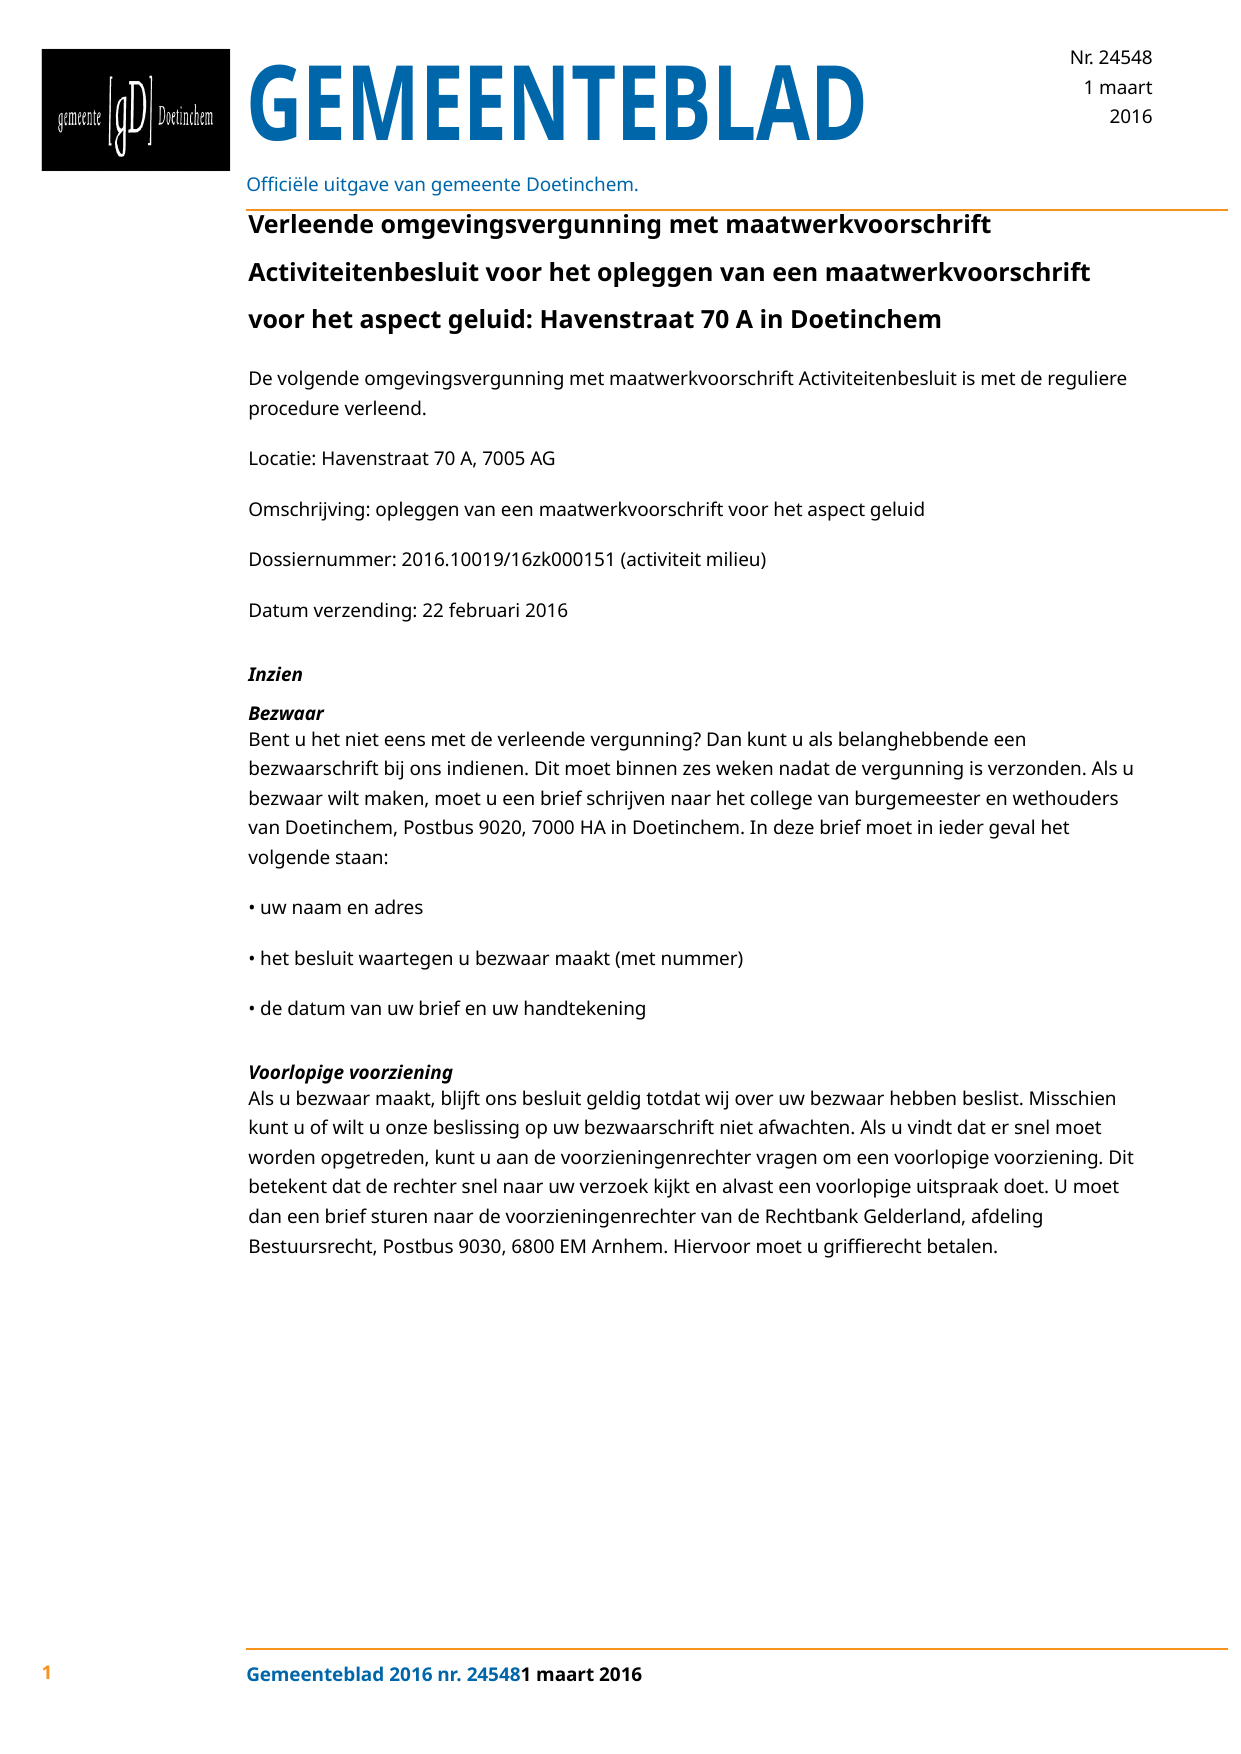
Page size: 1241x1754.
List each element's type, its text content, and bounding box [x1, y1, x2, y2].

text • het besluit waartegen u bezwaar maakt (met nummer) [248, 945, 1152, 971]
text Als u bezwaar maakt, blijft ons besluit geldig totdat wij over uw bezwaar hebben beslist. Misschien kunt u of wilt u onze beslissing op uw bezwaarschrift niet afwachten. Als u vindt dat er snel moet worden opgetreden, kunt u aan de voorzieningenrechter vragen om een voorlopige voorziening. Dit betekent dat de rechter snel naar uw verzoek kijkt en alvast een voorlopige uitspraak doet. U moet dan een brief sturen naar de voorzieningenrechter van de Rechtbank Gelderland, afdeling Bestuursrecht, Postbus 9030, 6800 EM Arnhem. Hiervoor moet u griffierecht betalen. [248, 1085, 1152, 1259]
text Voorlopige voorziening [248, 1059, 1152, 1085]
text De volgende omgevingsvergunning met maatwerkvoorschrift Activiteitenbesluit is met de reguliere procedure verleend. [248, 366, 1152, 421]
text Bezwaar [248, 700, 1152, 726]
text Verleende omgevingsvergunning met maatwerkvoorschrift Activiteitenbesluit voor het opleggen van een maatwerkvoorschrift voor het aspect geluid: Havenstraat 70 A in Doetinchem [248, 211, 1152, 336]
text Bent u het niet eens met de verleende vergunning? Dan kunt u als belanghebbende een bezwaarschrift bij ons indienen. Dit moet binnen zes weken nadat de vergunning is verzonden. Als u bezwaar wilt maken, moet u een brief schrijven naar het college van burgemeester en wethouders van Doetinchem, Postbus 9020, 7000 HA in Doetinchem. In deze brief moet in ieder geval het volgende staan: [248, 726, 1152, 870]
text Omschrijving: opleggen van een maatwerkvoorschrift voor het aspect geluid [248, 496, 1152, 522]
text Locatie: Havenstraat 70 A, 7005 AG [248, 446, 1152, 471]
picture [41, 47, 231, 172]
text Dossiernummer: 2016.10019/16zk000151 (activiteit milieu) [248, 546, 1152, 572]
text • de datum van uw brief en uw handtekening [248, 995, 1152, 1021]
text • uw naam en adres [248, 894, 1152, 920]
text Inzien [248, 661, 1152, 686]
text Datum verzending: 22 februari 2016 [248, 597, 1152, 622]
